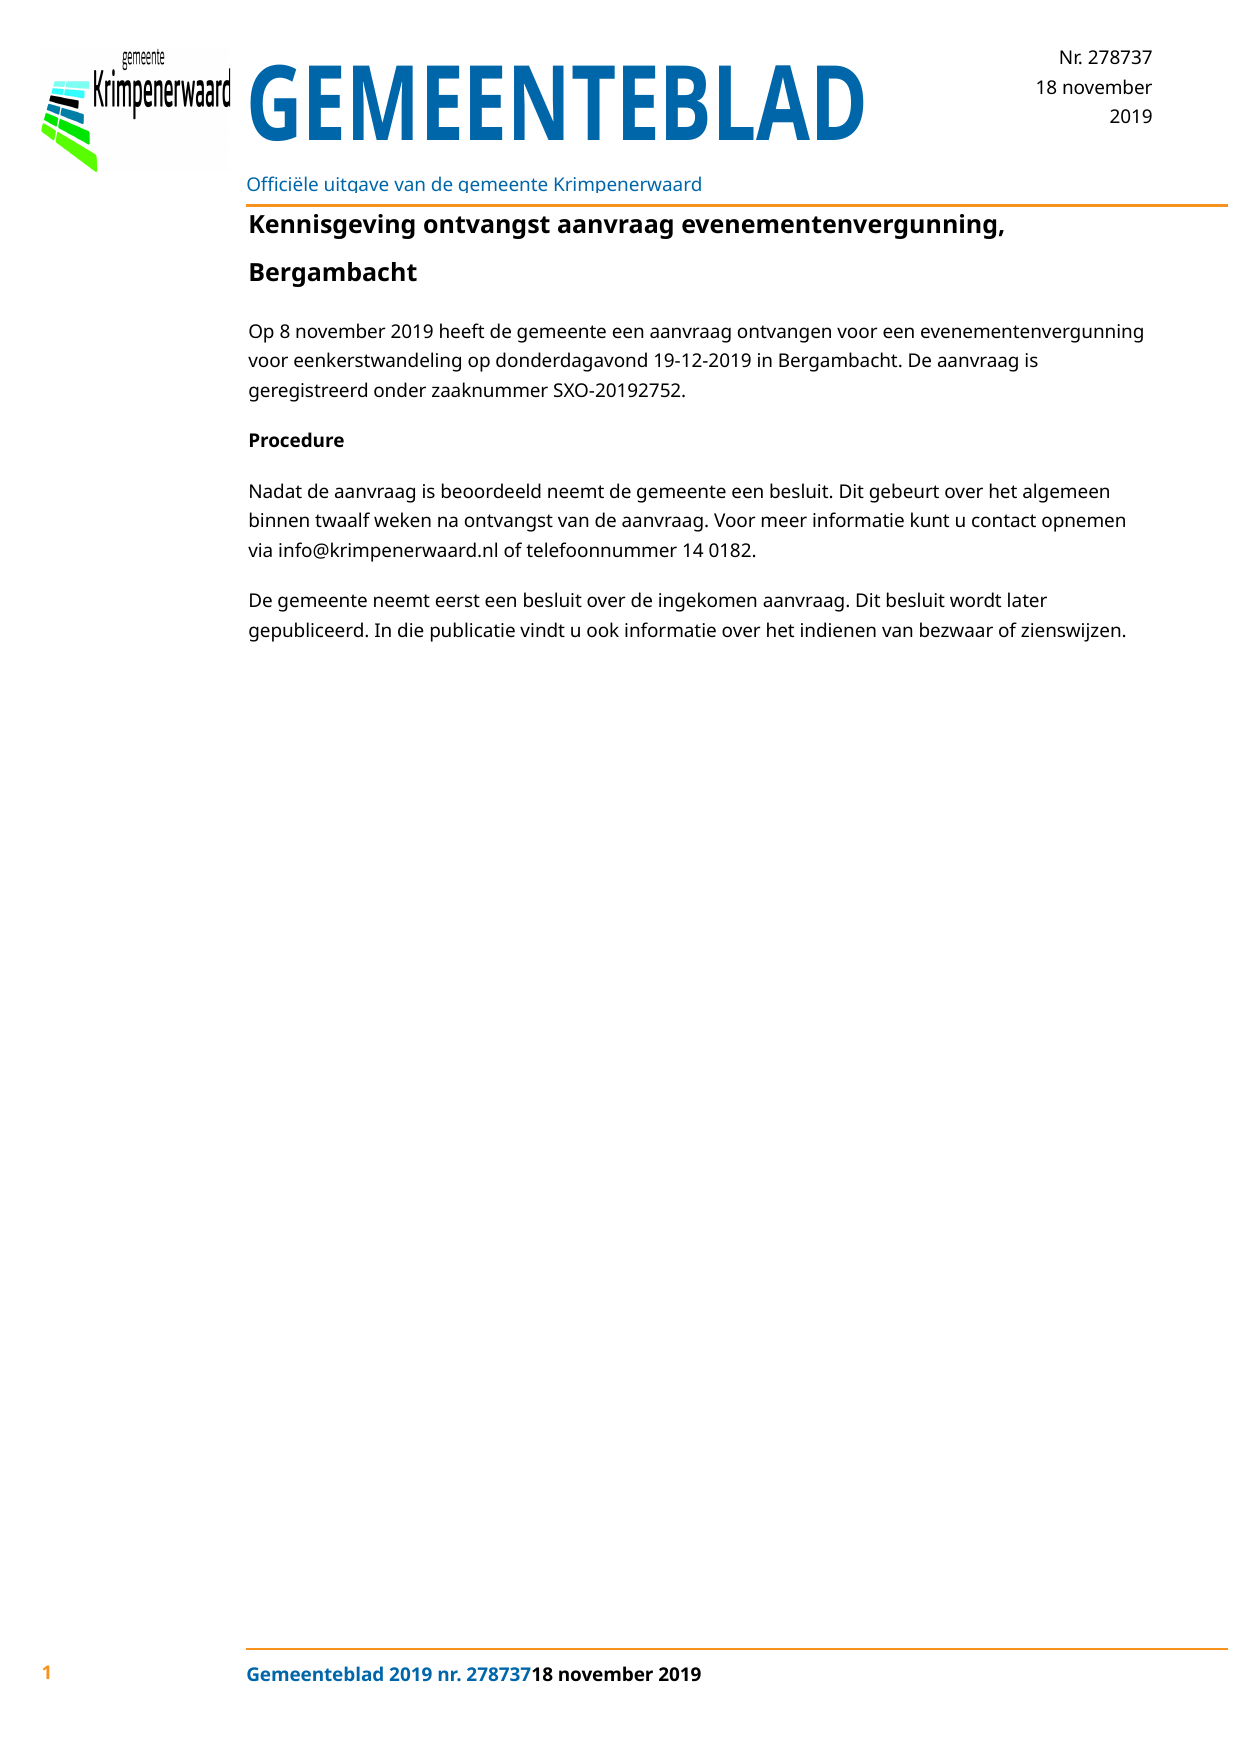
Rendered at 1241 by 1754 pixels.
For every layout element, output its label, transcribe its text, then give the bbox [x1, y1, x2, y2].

text Kennisgeving ontvangst aanvraag evenementenvergunning, Bergambacht [248, 207, 1152, 288]
picture [41, 47, 231, 172]
text Op 8 november 2019 heeft de gemeente een aanvraag ontvangen voor een evenementenvergunning voor eenkerstwandeling op donderdagavond 19-12-2019 in Bergambacht. De aanvraag is geregistreerd onder zaaknummer SXO-20192752. [248, 318, 1152, 403]
text De gemeente neemt eerst een besluit over de ingekomen aanvraag. Dit besluit wordt later gepubliceerd. In die publicatie vindt u ook informatie over het indienen van bezwaar of zienswijzen. [248, 587, 1152, 643]
text Procedure [248, 427, 1152, 453]
text Nadat de aanvraag is beoordeeld neemt de gemeente een besluit. Dit gebeurt over het algemeen binnen twaalf weken na ontvangst van de aanvraag. Voor meer informatie kunt u contact opnemen via info@krimpenerwaard.nl of telefoonnummer 14 0182. [248, 478, 1152, 563]
